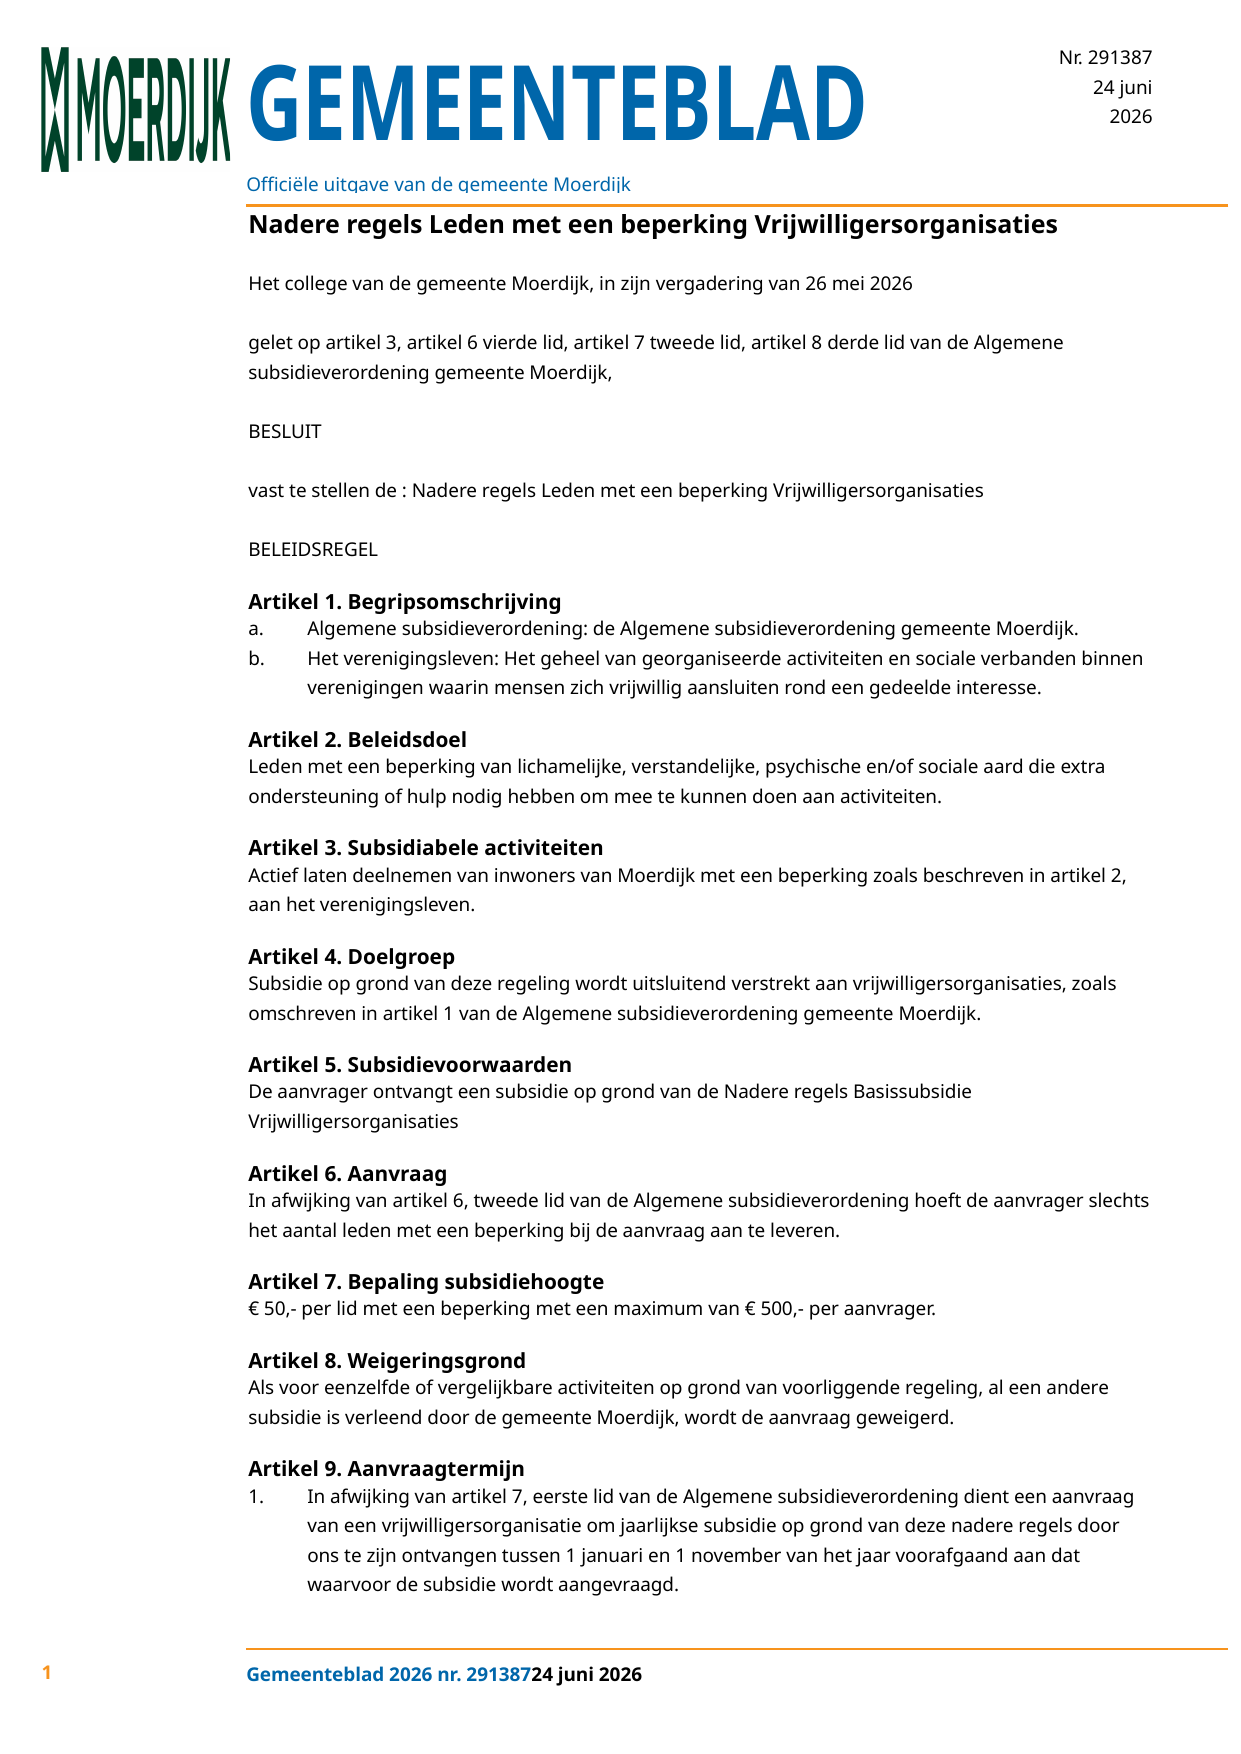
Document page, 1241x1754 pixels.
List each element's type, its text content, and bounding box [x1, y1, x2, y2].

text gelet op artikel 3, artikel 6 vierde lid, artikel 7 tweede lid, artikel 8 derde lid van de Algemene subsidieverordening gemeente Moerdijk, [248, 329, 1152, 385]
text Artikel 5. Subsidievoorwaarden [248, 1050, 1152, 1079]
text Artikel 1. Begripsomschrijving [248, 587, 1152, 615]
text Het college van de gemeente Moerdijk, in zijn vergadering van 26 mei 2026 [248, 270, 1152, 296]
text Nadere regels Leden met een beperking Vrijwilligersorganisaties [248, 207, 1152, 241]
text Artikel 3. Subsidiabele activiteiten [248, 833, 1152, 862]
list Algemene subsidieverordening: de Algemene subsidieverordening gemeente Moerdijk. [248, 615, 1152, 641]
text € 50,- per lid met een beperking met een maximum van € 500,- per aanvrager. [248, 1296, 1152, 1321]
text Artikel 9. Aanvraagtermijn [248, 1454, 1152, 1483]
text Artikel 6. Aanvraag [248, 1159, 1152, 1187]
text Artikel 8. Weigeringsgrond [248, 1346, 1152, 1374]
text Als voor eenzelfde of vergelijkbare activiteiten op grond van voorliggende regeling, al een andere subsidie is verleend door de gemeente Moerdijk, wordt de aanvraag geweigerd. [248, 1374, 1152, 1430]
list Het verenigingsleven: Het geheel van georganiseerde activiteiten en sociale verbanden binnen verenigingen waarin mensen zich vrijwillig aansluiten rond een gedeelde interesse. [248, 645, 1152, 700]
text Artikel 2. Beleidsdoel [248, 725, 1152, 753]
text Leden met een beperking van lichamelijke, verstandelijke, psychische en/of sociale aard die extra ondersteuning of hulp nodig hebben om mee te kunnen doen aan activiteiten. [248, 753, 1152, 809]
text In afwijking van artikel 6, tweede lid van de Algemene subsidieverordening hoeft de aanvrager slechts het aantal leden met een beperking bij de aanvraag aan te leveren. [248, 1187, 1152, 1242]
text De aanvrager ontvangt een subsidie op grond van de Nadere regels Basissubsidie Vrijwilligersorganisaties [248, 1079, 1152, 1134]
picture [41, 47, 231, 172]
text BELEIDSREGEL [248, 537, 1152, 562]
text Artikel 4. Doelgroep [248, 942, 1152, 970]
list In afwijking van artikel 7, eerste lid van de Algemene subsidieverordening dient een aanvraag van een vrijwilligersorganisatie om jaarlijkse subsidie op grond van deze nadere regels door ons te zijn ontvangen tussen 1 januari en 1 november van het jaar voorafgaand aan dat waarvoor de subsidie wordt aangevraagd. [248, 1483, 1152, 1597]
text Subsidie op grond van deze regeling wordt uitsluitend verstrekt aan vrijwilligersorganisaties, zoals omschreven in artikel 1 van de Algemene subsidieverordening gemeente Moerdijk. [248, 970, 1152, 1026]
text vast te stellen de : Nadere regels Leden met een beperking Vrijwilligersorganisaties [248, 477, 1152, 503]
text Artikel 7. Bepaling subsidiehoogte [248, 1267, 1152, 1296]
text Actief laten deelnemen van inwoners van Moerdijk met een beperking zoals beschreven in artikel 2, aan het verenigingsleven. [248, 862, 1152, 917]
text BESLUIT [248, 418, 1152, 444]
